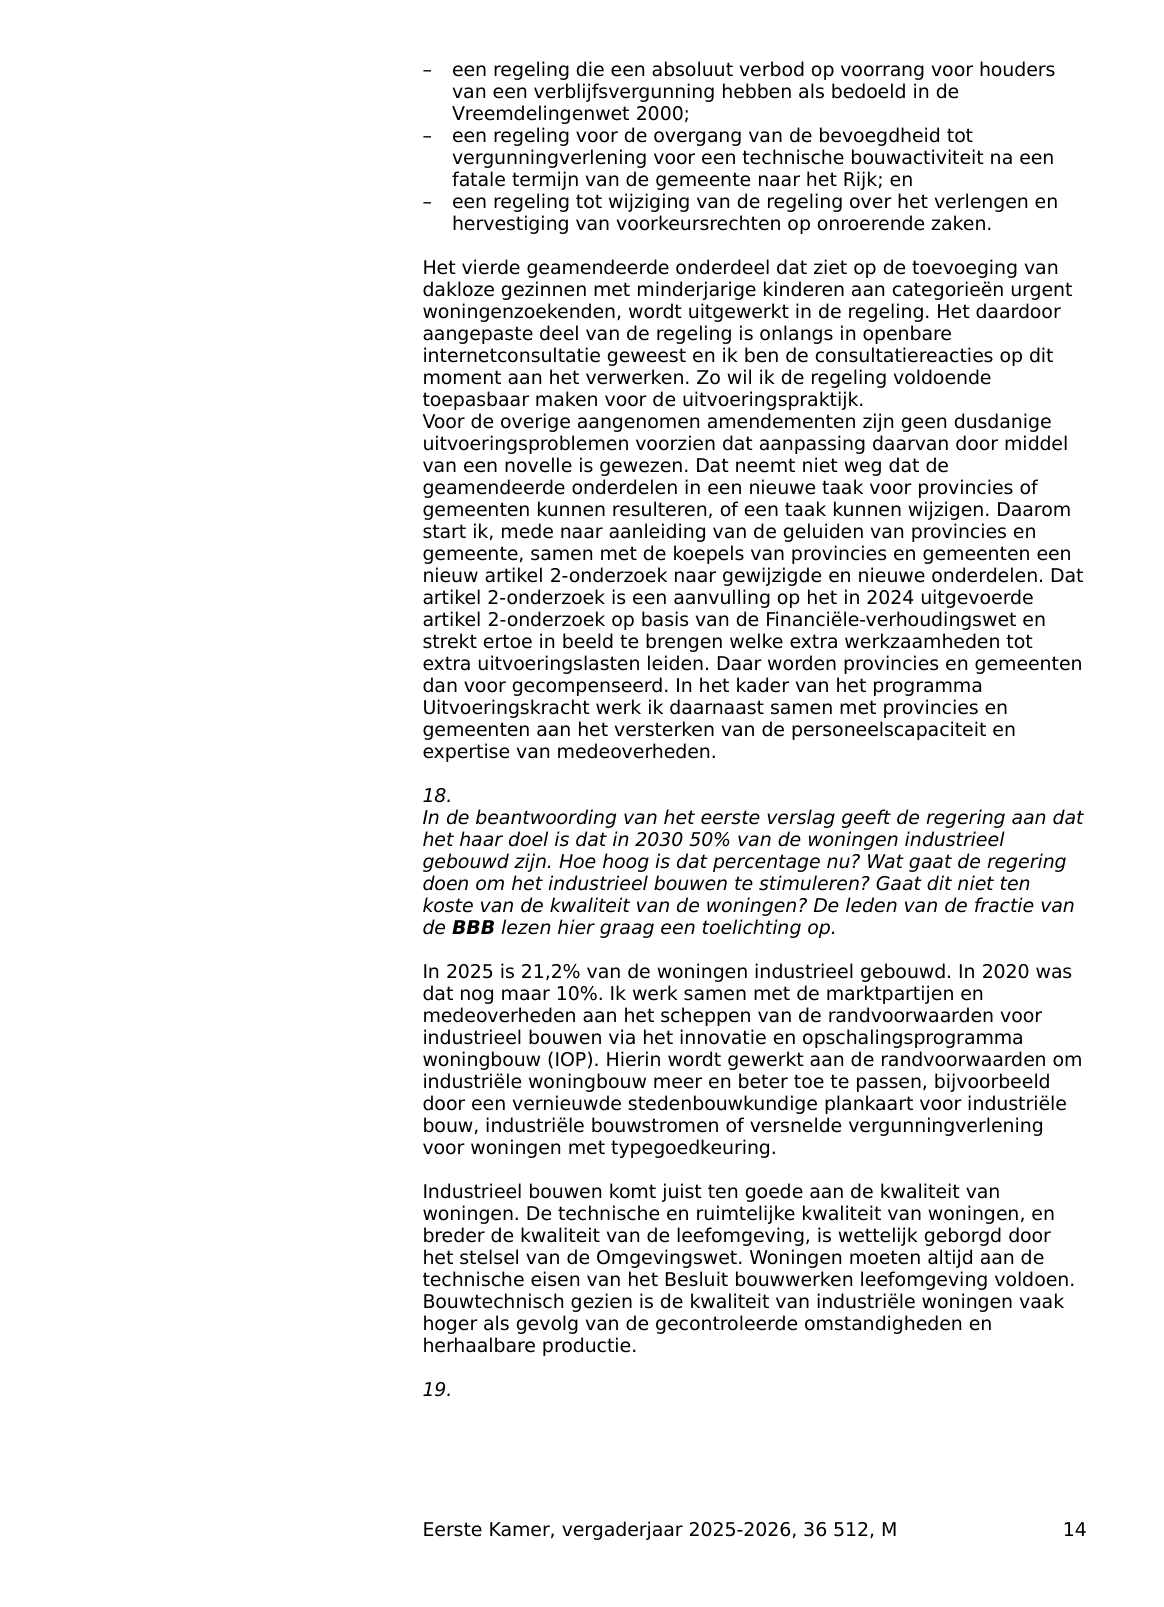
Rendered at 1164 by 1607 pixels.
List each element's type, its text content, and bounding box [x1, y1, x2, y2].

text – een regeling voor de overgang van de bevoegdheid tot vergunningverlening voor een technische bouwactiviteit na een fatale termijn van de gemeente naar het Rijk; en [422, 125, 1087, 191]
text In de beantwoording van het eerste verslag geeft de regering aan dat het haar doel is dat in 2030 50% van de woningen industrieel gebouwd zijn. Hoe hoog is dat percentage nu? Wat gaat de regering doen om het industrieel bouwen te stimuleren? Gaat dit niet ten koste van de kwaliteit van de woningen? De leden van de fractie van de BBB lezen hier graag een toelichting op. [422, 807, 1087, 939]
text 18. [422, 785, 1087, 807]
text Voor de overige aangenomen amendementen zijn geen dusdanige uitvoeringsproblemen voorzien dat aanpassing daarvan door middel van een novelle is gewezen. Dat neemt niet weg dat de geamendeerde onderdelen in een nieuwe taak voor provincies of gemeenten kunnen resulteren, of een taak kunnen wijzigen. Daarom start ik, mede naar aanleiding van de geluiden van provincies en gemeente, samen met de koepels van provincies en gemeenten een nieuw artikel 2-onderzoek naar gewijzigde en nieuwe onderdelen. Dat artikel 2-onderzoek is een aanvulling op het in 2024 uitgevoerde artikel 2-onderzoek op basis van de Financiële-verhoudingswet en strekt ertoe in beeld te brengen welke extra werkzaamheden tot extra uitvoeringslasten leiden. Daar worden provincies en gemeenten dan voor gecompenseerd. In het kader van het programma Uitvoeringskracht werk ik daarnaast samen met provincies en gemeenten aan het versterken van de personeelscapaciteit en expertise van medeoverheden. [422, 411, 1087, 763]
text – een regeling die een absoluut verbod op voorrang voor houders van een verblijfsvergunning hebben als bedoeld in de Vreemdelingenwet 2000; [422, 59, 1087, 125]
text In 2025 is 21,2% van de woningen industrieel gebouwd. In 2020 was dat nog maar 10%. Ik werk samen met de marktpartijen en medeoverheden aan het scheppen van de randvoorwaarden voor industrieel bouwen via het innovatie en opschalingsprogramma woningbouw (IOP). Hierin wordt gewerkt aan de randvoorwaarden om industriële woningbouw meer en beter toe te passen, bijvoorbeeld door een vernieuwde stedenbouwkundige plankaart voor industriële bouw, industriële bouwstromen of versnelde vergunningverlening voor woningen met typegoedkeuring. [422, 961, 1087, 1159]
text Het vierde geamendeerde onderdeel dat ziet op de toevoeging van dakloze gezinnen met minderjarige kinderen aan categorieën urgent woningenzoekenden, wordt uitgewerkt in de regeling. Het daardoor aangepaste deel van de regeling is onlangs in openbare internetconsultatie geweest en ik ben de consultatiereacties op dit moment aan het verwerken. Zo wil ik de regeling voldoende toepasbaar maken voor de uitvoeringspraktijk. [422, 257, 1087, 411]
text Industrieel bouwen komt juist ten goede aan de kwaliteit van woningen. De technische en ruimtelijke kwaliteit van woningen, en breder de kwaliteit van de leefomgeving, is wettelijk geborgd door het stelsel van de Omgevingswet. Woningen moeten altijd aan de technische eisen van het Besluit bouwwerken leefomgeving voldoen. Bouwtechnisch gezien is de kwaliteit van industriële woningen vaak hoger als gevolg van de gecontroleerde omstandigheden en herhaalbare productie. [422, 1181, 1087, 1357]
text 19. [422, 1379, 1087, 1401]
text – een regeling tot wijziging van de regeling over het verlengen en hervestiging van voorkeursrechten op onroerende zaken. [422, 191, 1087, 235]
